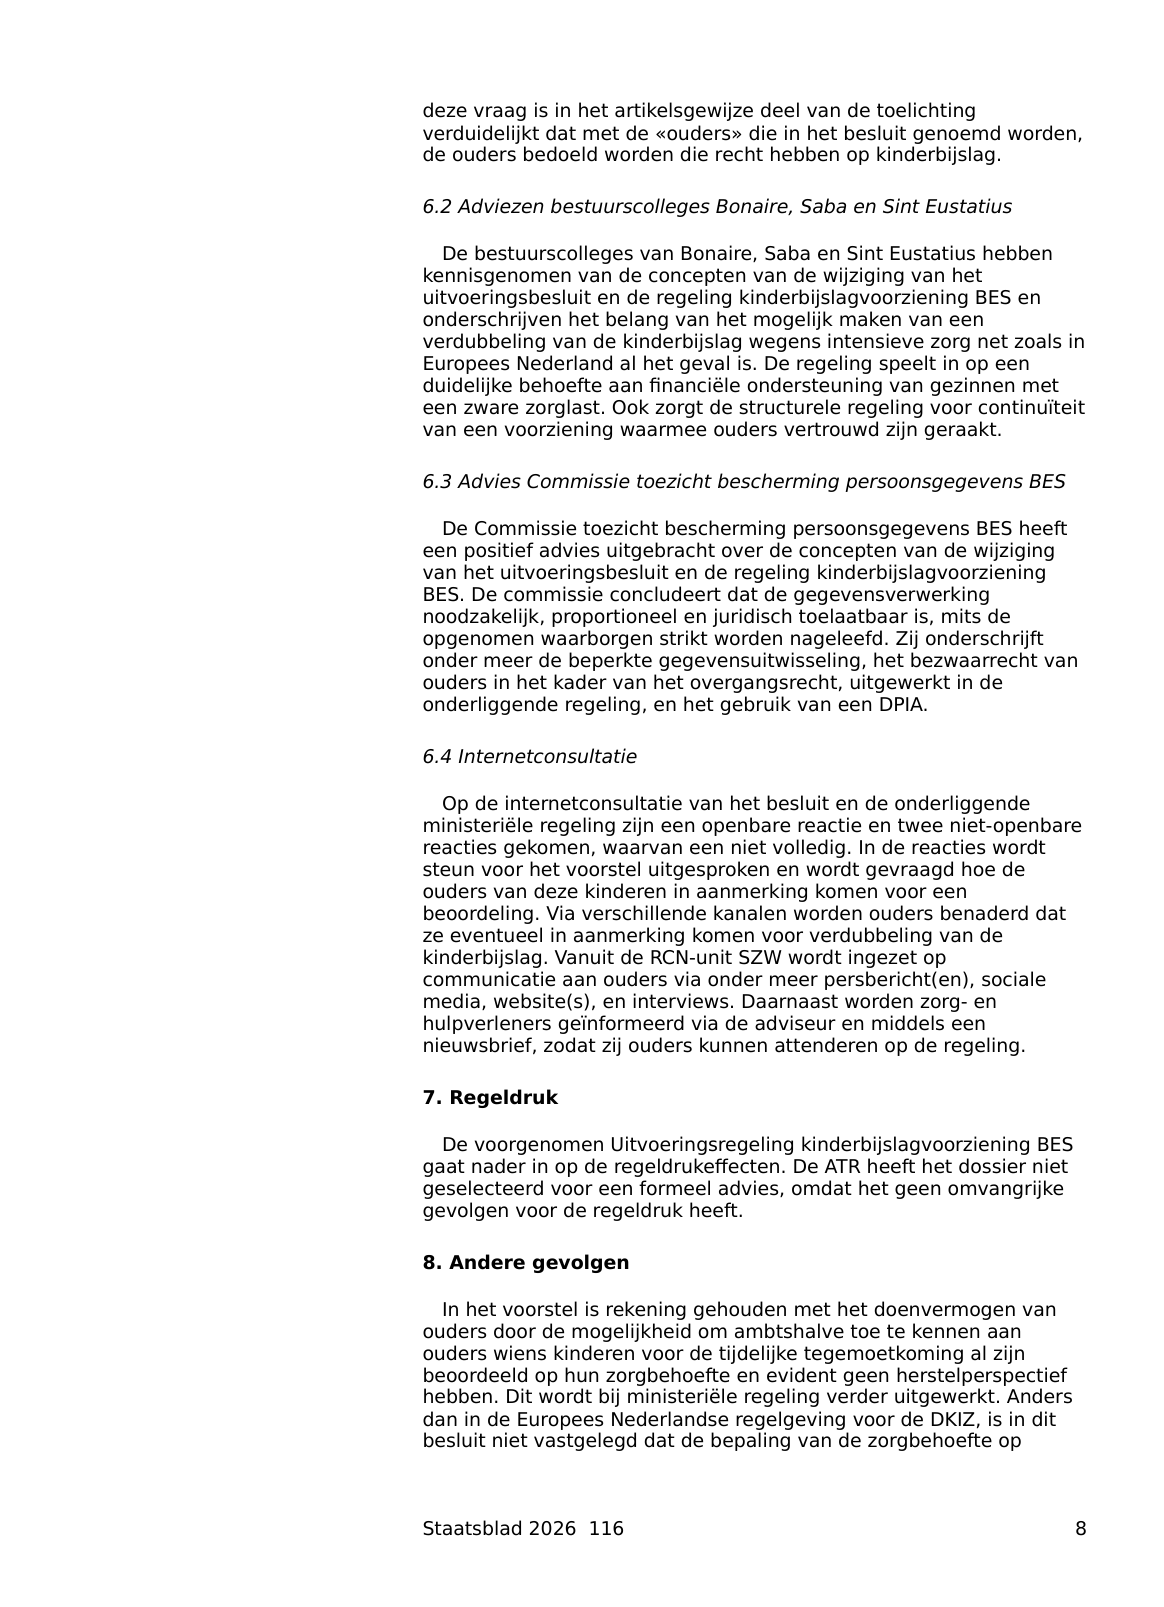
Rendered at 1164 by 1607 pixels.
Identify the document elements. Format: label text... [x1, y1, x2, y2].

text Op de internetconsultatie van het besluit en de onderliggende ministeriële regeling zijn een openbare reactie en twee niet-openbare reacties gekomen, waarvan een niet volledig. In de reacties wordt steun voor het voorstel uitgesproken en wordt gevraagd hoe de ouders van deze kinderen in aanmerking komen voor een beoordeling. Via verschillende kanalen worden ouders benaderd dat ze eventueel in aanmerking komen voor verdubbeling van de kinderbijslag. Vanuit de RCN-unit SZW wordt ingezet op communicatie aan ouders via onder meer persbericht(en), sociale media, website(s), en interviews. Daarnaast worden zorg- en hulpverleners geïnformeerd via de adviseur en middels een nieuwsbrief, zodat zij ouders kunnen attenderen op de regeling. [422, 793, 1087, 1057]
text De voorgenomen Uitvoeringsregeling kinderbijslagvoorziening BES gaat nader in op de regeldrukeffecten. De ATR heeft het dossier niet geselecteerd voor een formeel advies, omdat het geen omvangrijke gevolgen voor de regeldruk heeft. [422, 1134, 1087, 1222]
text deze vraag is in het artikelsgewijze deel van de toelichting verduidelijkt dat met de «ouders» die in het besluit genoemd worden, de ouders bedoeld worden die recht hebben op kinderbijslag. [422, 100, 1087, 166]
subtitle 6.4 Internetconsultatie [422, 746, 1087, 768]
subtitle 6.3 Advies Commissie toezicht bescherming persoonsgegevens BES [422, 471, 1087, 493]
subtitle 7. Regeldruk [422, 1087, 1087, 1109]
text De Commissie toezicht bescherming persoonsgegevens BES heeft een positief advies uitgebracht over de concepten van de wijziging van het uitvoeringsbesluit en de regeling kinderbijslagvoorziening BES. De commissie concludeert dat de gegevensverwerking noodzakelijk, proportioneel en juridisch toelaatbaar is, mits de opgenomen waarborgen strikt worden nageleefd. Zij onderschrijft onder meer de beperkte gegevensuitwisseling, het bezwaarrecht van ouders in het kader van het overgangsrecht, uitgewerkt in de onderliggende regeling, en het gebruik van een DPIA. [422, 518, 1087, 716]
subtitle 8. Andere gevolgen [422, 1252, 1087, 1273]
subtitle 6.2 Adviezen bestuurscolleges Bonaire, Saba en Sint Eustatius [422, 196, 1087, 218]
text In het voorstel is rekening gehouden met het doenvermogen van ouders door de mogelijkheid om ambtshalve toe te kennen aan ouders wiens kinderen voor de tijdelijke tegemoetkoming al zijn beoordeeld op hun zorgbehoefte en evident geen herstelperspectief hebben. Dit wordt bij ministeriële regeling verder uitgewerkt. Anders dan in de Europees Nederlandse regelgeving voor de DKIZ, is in dit besluit niet vastgelegd dat de bepaling van de zorgbehoefte op [422, 1298, 1087, 1452]
text De bestuurscolleges van Bonaire, Saba en Sint Eustatius hebben kennisgenomen van de concepten van de wijziging van het uitvoeringsbesluit en de regeling kinderbijslagvoorziening BES en onderschrijven het belang van het mogelijk maken van een verdubbeling van de kinderbijslag wegens intensieve zorg net zoals in Europees Nederland al het geval is. De regeling speelt in op een duidelijke behoefte aan financiële ondersteuning van gezinnen met een zware zorglast. Ook zorgt de structurele regeling voor continuïteit van een voorziening waarmee ouders vertrouwd zijn geraakt. [422, 243, 1087, 441]
